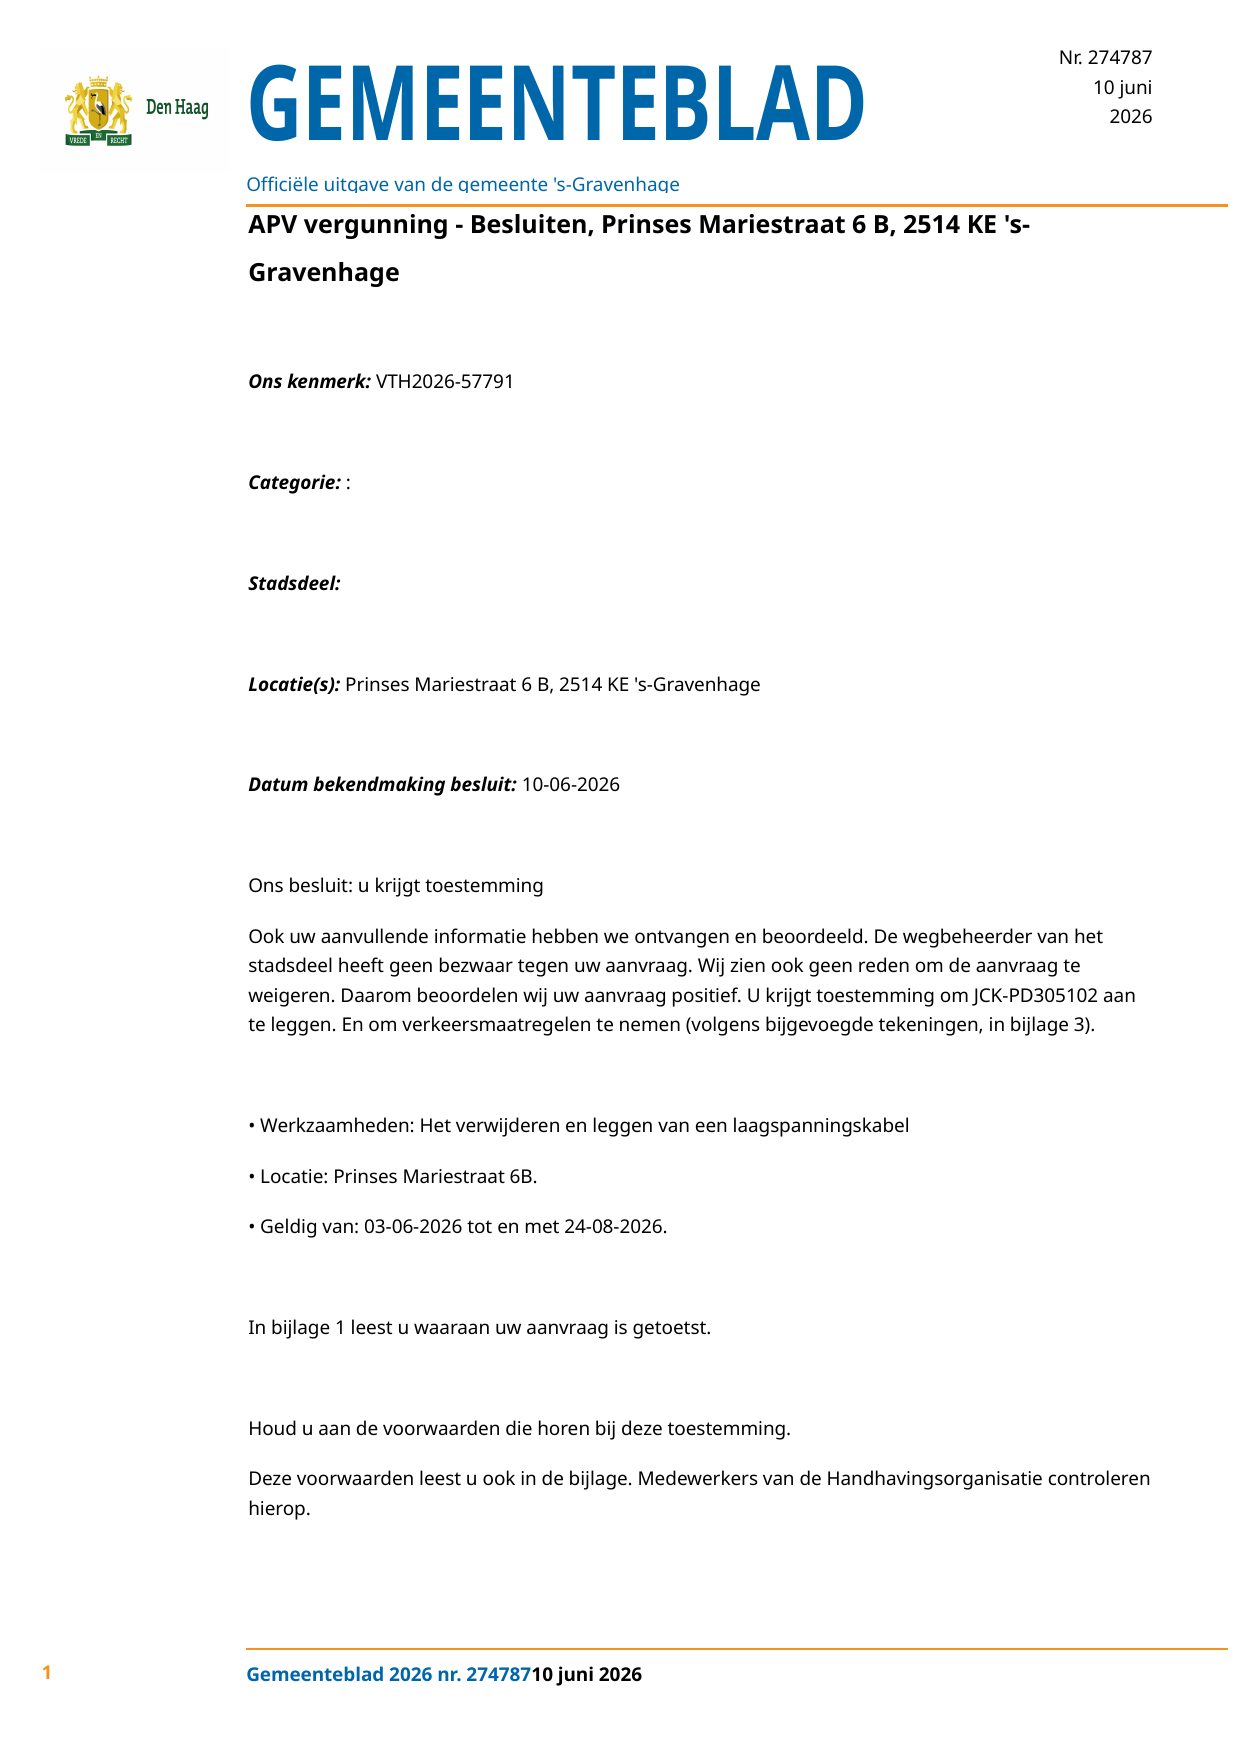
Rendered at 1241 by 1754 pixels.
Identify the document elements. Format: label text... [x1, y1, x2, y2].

text Ons kenmerk: VTH2026-57791 [248, 368, 1152, 394]
text • Locatie: Prinses Mariestraat 6B. [248, 1163, 1152, 1189]
text Datum bekendmaking besluit: 10-06-2026 [248, 772, 1152, 797]
picture [41, 47, 231, 172]
text In bijlage 1 leest u waaraan uw aanvraag is getoetst. [248, 1314, 1152, 1340]
text • Geldig van: 03-06-2026 tot en met 24-08-2026. [248, 1213, 1152, 1239]
text • Werkzaamheden: Het verwijderen en leggen van een laagspanningskabel [248, 1112, 1152, 1138]
text Stadsdeel: [248, 570, 1152, 596]
text Categorie: : [248, 469, 1152, 495]
text Ons besluit: u krijgt toestemming [248, 872, 1152, 898]
text Ook uw aanvullende informatie hebben we ontvangen en beoordeeld. De wegbeheerder van het stadsdeel heeft geen bezwaar tegen uw aanvraag. Wij zien ook geen reden om de aanvraag te weigeren. Daarom beoordelen wij uw aanvraag positief. U krijgt toestemming om JCK-PD305102 aan te leggen. En om verkeersmaatregelen te nemen (volgens bijgevoegde tekeningen, in bijlage 3). [248, 923, 1152, 1037]
text Deze voorwaarden leest u ook in de bijlage. Medewerkers van de Handhavingsorganisatie controleren hierop. [248, 1465, 1152, 1521]
text APV vergunning - Besluiten, Prinses Mariestraat 6 B, 2514 KE 's-Gravenhage [248, 207, 1152, 288]
text Locatie(s): Prinses Mariestraat 6 B, 2514 KE 's-Gravenhage [248, 671, 1152, 697]
text Houd u aan de voorwaarden die horen bij deze toestemming. [248, 1415, 1152, 1441]
